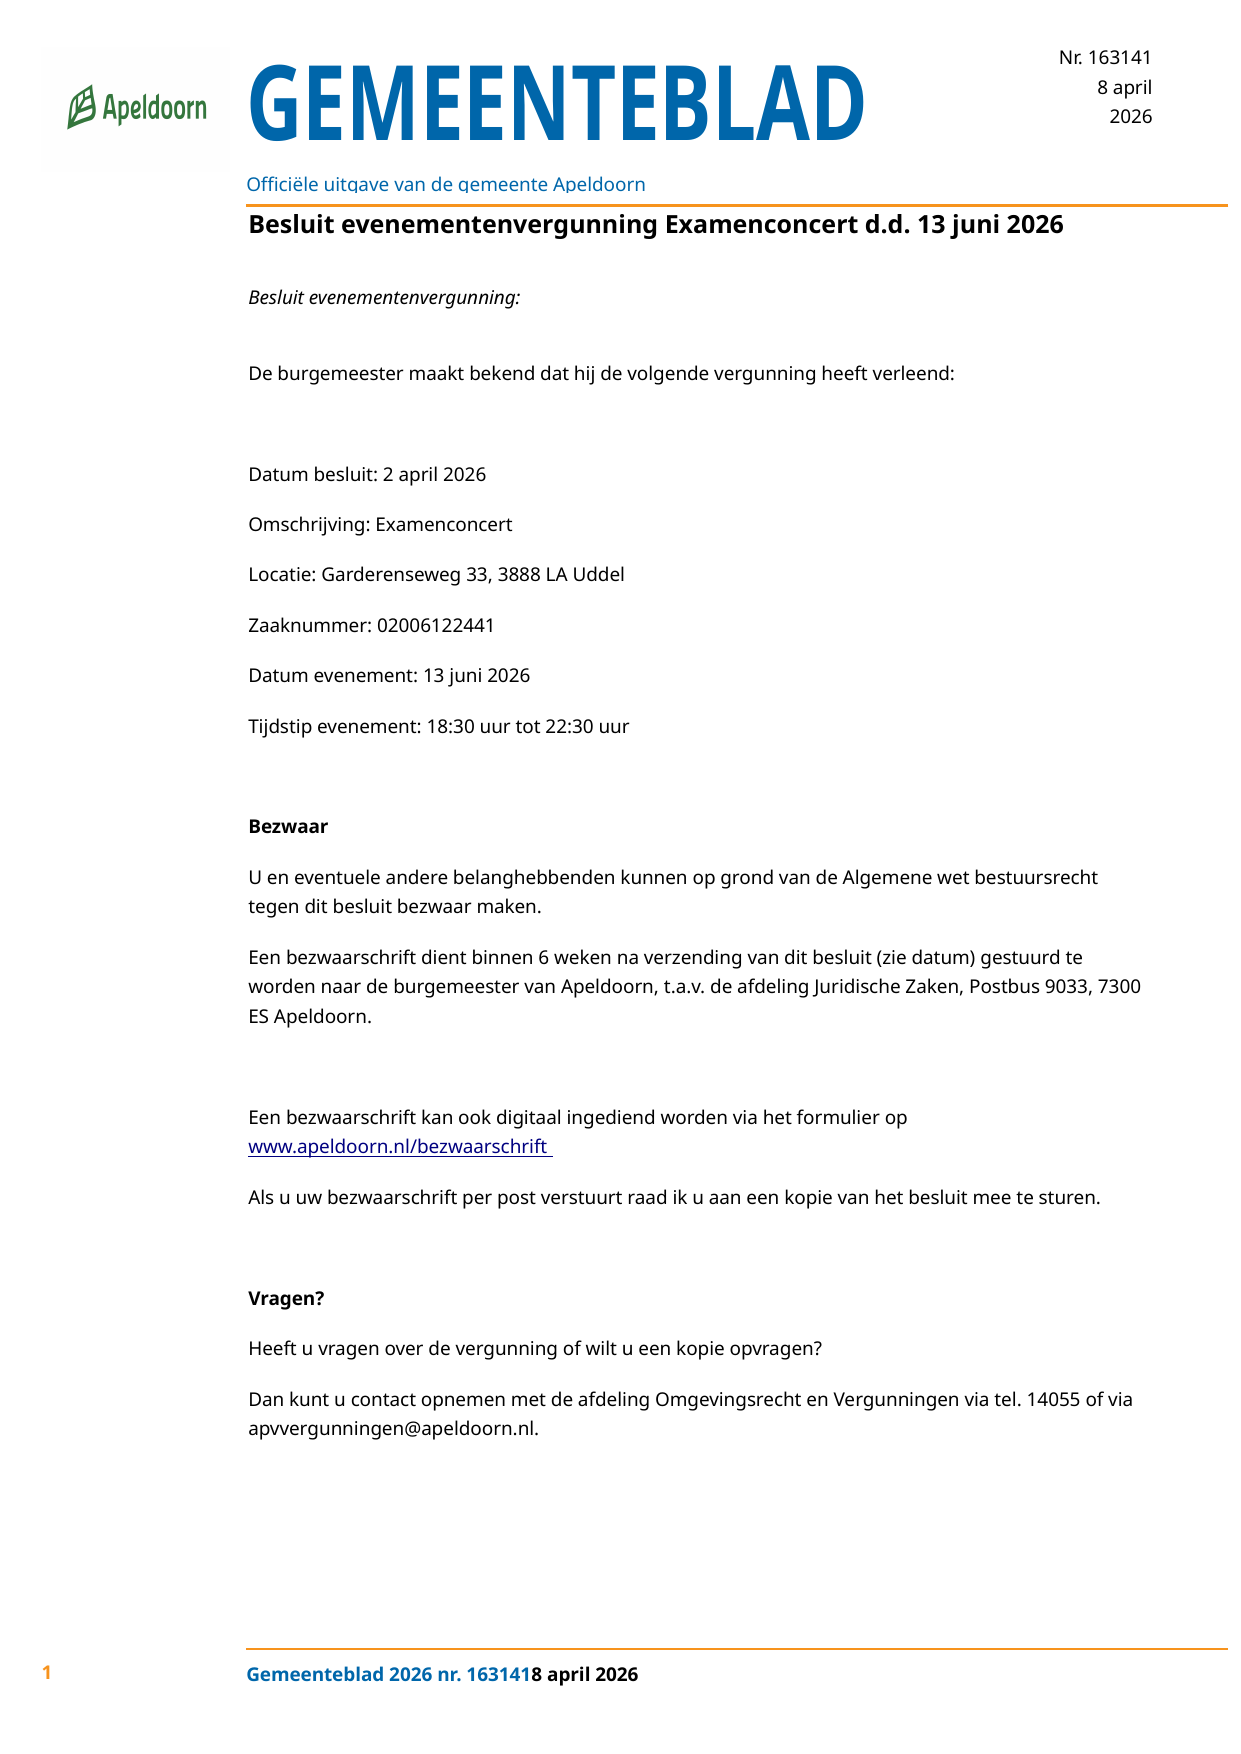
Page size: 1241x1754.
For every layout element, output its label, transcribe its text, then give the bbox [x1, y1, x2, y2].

text Besluit evenementenvergunning: [248, 284, 1152, 309]
text Zaaknummer: 02006122441 [248, 612, 1152, 638]
text Locatie: Garderenseweg 33, 3888 LA Uddel [248, 562, 1152, 587]
text Heeft u vragen over de vergunning of wilt u een kopie opvragen? [248, 1335, 1152, 1361]
text Besluit evenementenvergunning Examenconcert d.d. 13 juni 2026 [248, 207, 1152, 241]
text U en eventuele andere belanghebbenden kunnen op grond van de Algemene wet bestuursrecht tegen dit besluit bezwaar maken. [248, 864, 1152, 919]
text Een bezwaarschrift kan ook digitaal ingediend worden via het formulier op www.apeldoorn.nl/bezwaarschrift [248, 1104, 1152, 1159]
text De burgemeester maakt bekend dat hij de volgende vergunning heeft verleend: [248, 360, 1152, 386]
text Als u uw bezwaarschrift per post verstuurt raad ik u aan een kopie van het besluit mee te sturen. [248, 1184, 1152, 1210]
text Bezwaar [248, 814, 1152, 839]
text Dan kunt u contact opnemen met de afdeling Omgevingsrecht en Vergunningen via tel. 14055 of via apvvergunningen@apeldoorn.nl. [248, 1386, 1152, 1441]
text Datum evenement: 13 juni 2026 [248, 662, 1152, 688]
text Tijdstip evenement: 18:30 uur tot 22:30 uur [248, 713, 1152, 739]
text Datum besluit: 2 april 2026 [248, 461, 1152, 487]
text Vragen? [248, 1285, 1152, 1311]
picture [41, 47, 231, 172]
text Een bezwaarschrift dient binnen 6 weken na verzending van dit besluit (zie datum) gestuurd te worden naar de burgemeester van Apeldoorn, t.a.v. de afdeling Juridische Zaken, Postbus 9033, 7300 ES Apeldoorn. [248, 944, 1152, 1029]
text Omschrijving: Examenconcert [248, 511, 1152, 537]
